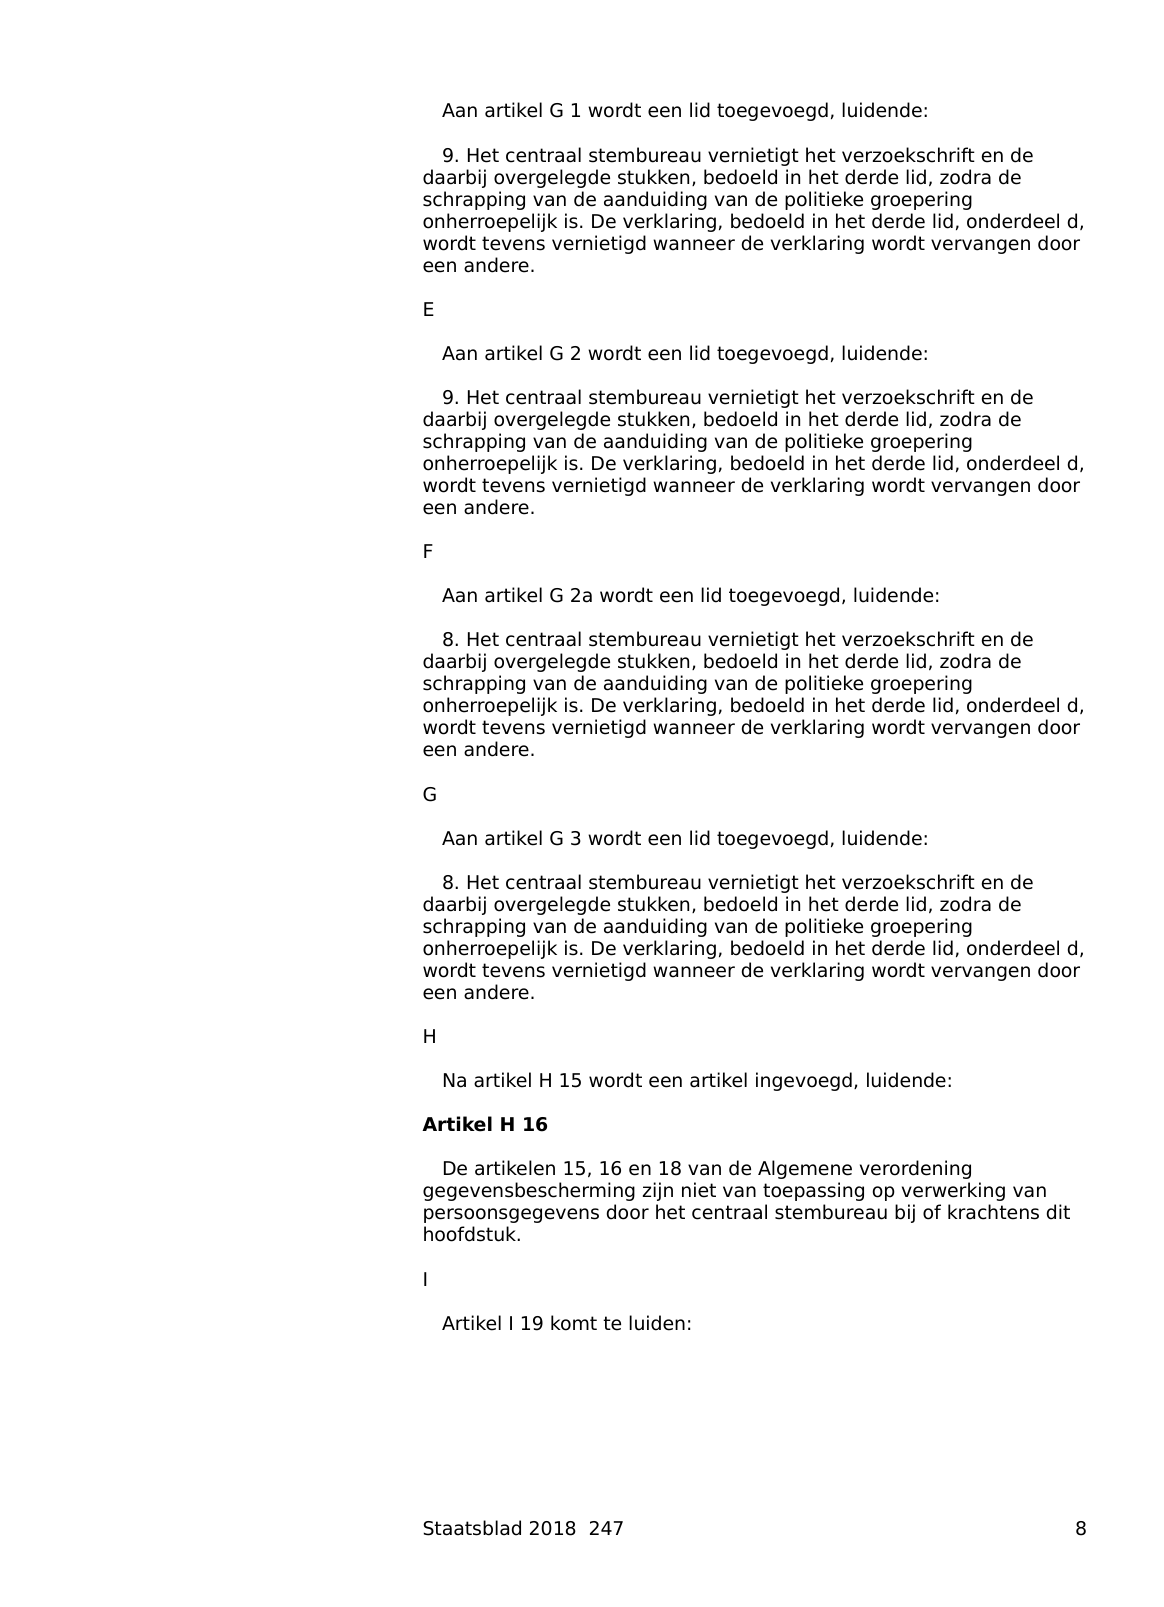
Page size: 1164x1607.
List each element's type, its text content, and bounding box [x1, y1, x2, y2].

text H [422, 1026, 1087, 1048]
text Aan artikel G 1 wordt een lid toegevoegd, luidende: [422, 100, 1087, 122]
text Aan artikel G 2a wordt een lid toegevoegd, luidende: [422, 585, 1087, 607]
subtitle Artikel H 16 [422, 1114, 1087, 1136]
text Artikel I 19 komt te luiden: [422, 1313, 1087, 1334]
text Na artikel H 15 wordt een artikel ingevoegd, luidende: [422, 1070, 1087, 1092]
text G [422, 783, 1087, 805]
text I [422, 1268, 1087, 1290]
text E [422, 299, 1087, 321]
text Aan artikel G 3 wordt een lid toegevoegd, luidende: [422, 828, 1087, 849]
text 9. Het centraal stembureau vernietigt het verzoekschrift en de daarbij overgelegde stukken, bedoeld in het derde lid, zodra de schrapping van de aanduiding van de politieke groepering onherroepelijk is. De verklaring, bedoeld in het derde lid, onderdeel d, wordt tevens vernietigd wanneer de verklaring wordt vervangen door een andere. [422, 387, 1087, 519]
text F [422, 541, 1087, 563]
text 8. Het centraal stembureau vernietigt het verzoekschrift en de daarbij overgelegde stukken, bedoeld in het derde lid, zodra de schrapping van de aanduiding van de politieke groepering onherroepelijk is. De verklaring, bedoeld in het derde lid, onderdeel d, wordt tevens vernietigd wanneer de verklaring wordt vervangen door een andere. [422, 872, 1087, 1004]
text Aan artikel G 2 wordt een lid toegevoegd, luidende: [422, 343, 1087, 365]
text 9. Het centraal stembureau vernietigt het verzoekschrift en de daarbij overgelegde stukken, bedoeld in het derde lid, zodra de schrapping van de aanduiding van de politieke groepering onherroepelijk is. De verklaring, bedoeld in het derde lid, onderdeel d, wordt tevens vernietigd wanneer de verklaring wordt vervangen door een andere. [422, 144, 1087, 276]
text De artikelen 15, 16 en 18 van de Algemene verordening gegevensbescherming zijn niet van toepassing op verwerking van persoonsgegevens door het centraal stembureau bij of krachtens dit hoofdstuk. [422, 1158, 1087, 1246]
text 8. Het centraal stembureau vernietigt het verzoekschrift en de daarbij overgelegde stukken, bedoeld in het derde lid, zodra de schrapping van de aanduiding van de politieke groepering onherroepelijk is. De verklaring, bedoeld in het derde lid, onderdeel d, wordt tevens vernietigd wanneer de verklaring wordt vervangen door een andere. [422, 629, 1087, 761]
